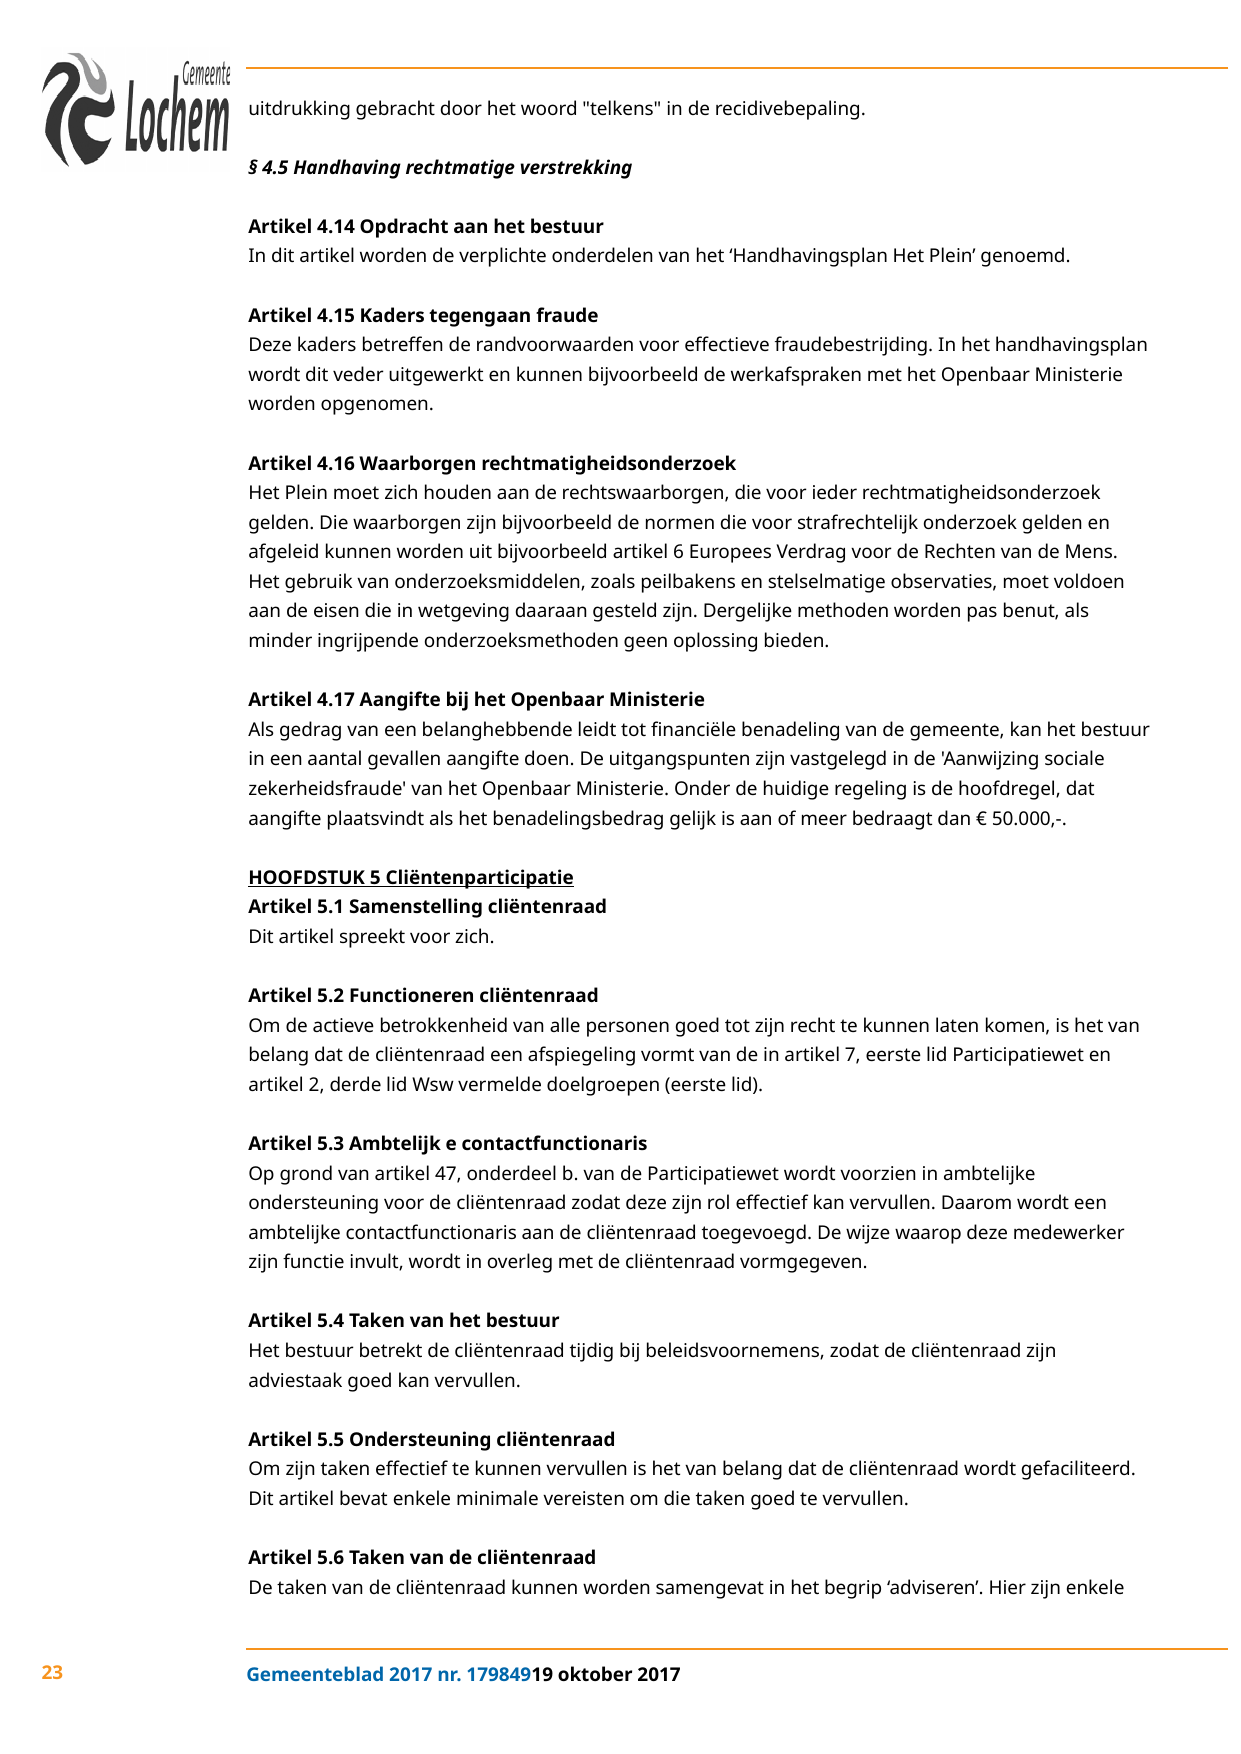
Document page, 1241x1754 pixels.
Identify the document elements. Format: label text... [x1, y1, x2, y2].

text Artikel 5.2 Functioneren cliëntenraad [248, 982, 1152, 1008]
text Artikel 5.4 Taken van het bestuur [248, 1308, 1152, 1333]
text § 4.5 Handhaving rechtmatige verstrekking [248, 154, 1152, 180]
text Het bestuur betrekt de cliëntenraad tijdig bij beleidsvoornemens, zodat de cliëntenraad zijn adviestaak goed kan vervullen. [248, 1337, 1152, 1393]
text HOOFDSTUK 5 Cliëntenparticipatie [248, 864, 1152, 890]
text Artikel 4.14 Opdracht aan het bestuur [248, 213, 1152, 239]
text Op grond van artikel 47, onderdeel b. van de Participatiewet wordt voorzien in ambtelijke ondersteuning voor de cliëntenraad zodat deze zijn rol effectief kan vervullen. Daarom wordt een ambtelijke contactfunctionaris aan de cliëntenraad toegevoegd. De wijze waarop deze medewerker zijn functie invult, wordt in overleg met de cliëntenraad vormgegeven. [248, 1160, 1152, 1274]
text Als gedrag van een belanghebbende leidt tot financiële benadeling van de gemeente, kan het bestuur in een aantal gevallen aangifte doen. De uitgangspunten zijn vastgelegd in de 'Aanwijzing sociale zekerheidsfraude' van het Openbaar Ministerie. Onder de huidige regeling is de hoofdregel, dat aangifte plaatsvindt als het benadelingsbedrag gelijk is aan of meer bedraagt dan € 50.000,-. [248, 716, 1152, 831]
text Artikel 5.5 Ondersteuning cliëntenraad [248, 1426, 1152, 1452]
text Artikel 4.16 Waarborgen rechtmatigheidsonderzoek [248, 450, 1152, 476]
text In dit artikel worden de verplichte onderdelen van het ‘Handhavingsplan Het Plein’ genoemd. [248, 243, 1152, 268]
text Artikel 4.17 Aangifte bij het Openbaar Ministerie [248, 686, 1152, 712]
text Artikel 5.1 Samenstelling cliëntenraad [248, 893, 1152, 919]
text Artikel 4.15 Kaders tegengaan fraude [248, 302, 1152, 328]
text Om de actieve betrokkenheid van alle personen goed tot zijn recht te kunnen laten komen, is het van belang dat de cliëntenraad een afspiegeling vormt van de in artikel 7, eerste lid Participatiewet en artikel 2, derde lid Wsw vermelde doelgroepen (eerste lid). [248, 1012, 1152, 1097]
text De taken van de cliëntenraad kunnen worden samengevat in het begrip ‘adviseren’. Hier zijn enkele [248, 1574, 1152, 1600]
text Het Plein moet zich houden aan de rechtswaarborgen, die voor ieder rechtmatigheidsonderzoek gelden. Die waarborgen zijn bijvoorbeeld de normen die voor strafrechtelijk onderzoek gelden en afgeleid kunnen worden uit bijvoorbeeld artikel 6 Europees Verdrag voor de Rechten van de Mens. Het gebruik van onderzoeksmiddelen, zoals peilbakens en stelselmatige observaties, moet voldoen aan de eisen die in wetgeving daaraan gesteld zijn. Dergelijke methoden worden pas benut, als minder ingrijpende onderzoeksmethoden geen oplossing bieden. [248, 479, 1152, 653]
text Deze kaders betreffen de randvoorwaarden voor effectieve fraudebestrijding. In het handhavingsplan wordt dit veder uitgewerkt en kunnen bijvoorbeeld de werkafspraken met het Openbaar Ministerie worden opgenomen. [248, 331, 1152, 416]
text Om zijn taken effectief te kunnen vervullen is het van belang dat de cliëntenraad wordt gefaciliteerd. Dit artikel bevat enkele minimale vereisten om die taken goed te vervullen. [248, 1456, 1152, 1511]
text Dit artikel spreekt voor zich. [248, 923, 1152, 949]
text uitdrukking gebracht door het woord "telkens" in de recidivebepaling. [248, 95, 1152, 121]
text Artikel 5.3 Ambtelijk e contactfunctionaris [248, 1130, 1152, 1156]
picture [41, 47, 231, 172]
text Artikel 5.6 Taken van de cliëntenraad [248, 1544, 1152, 1570]
